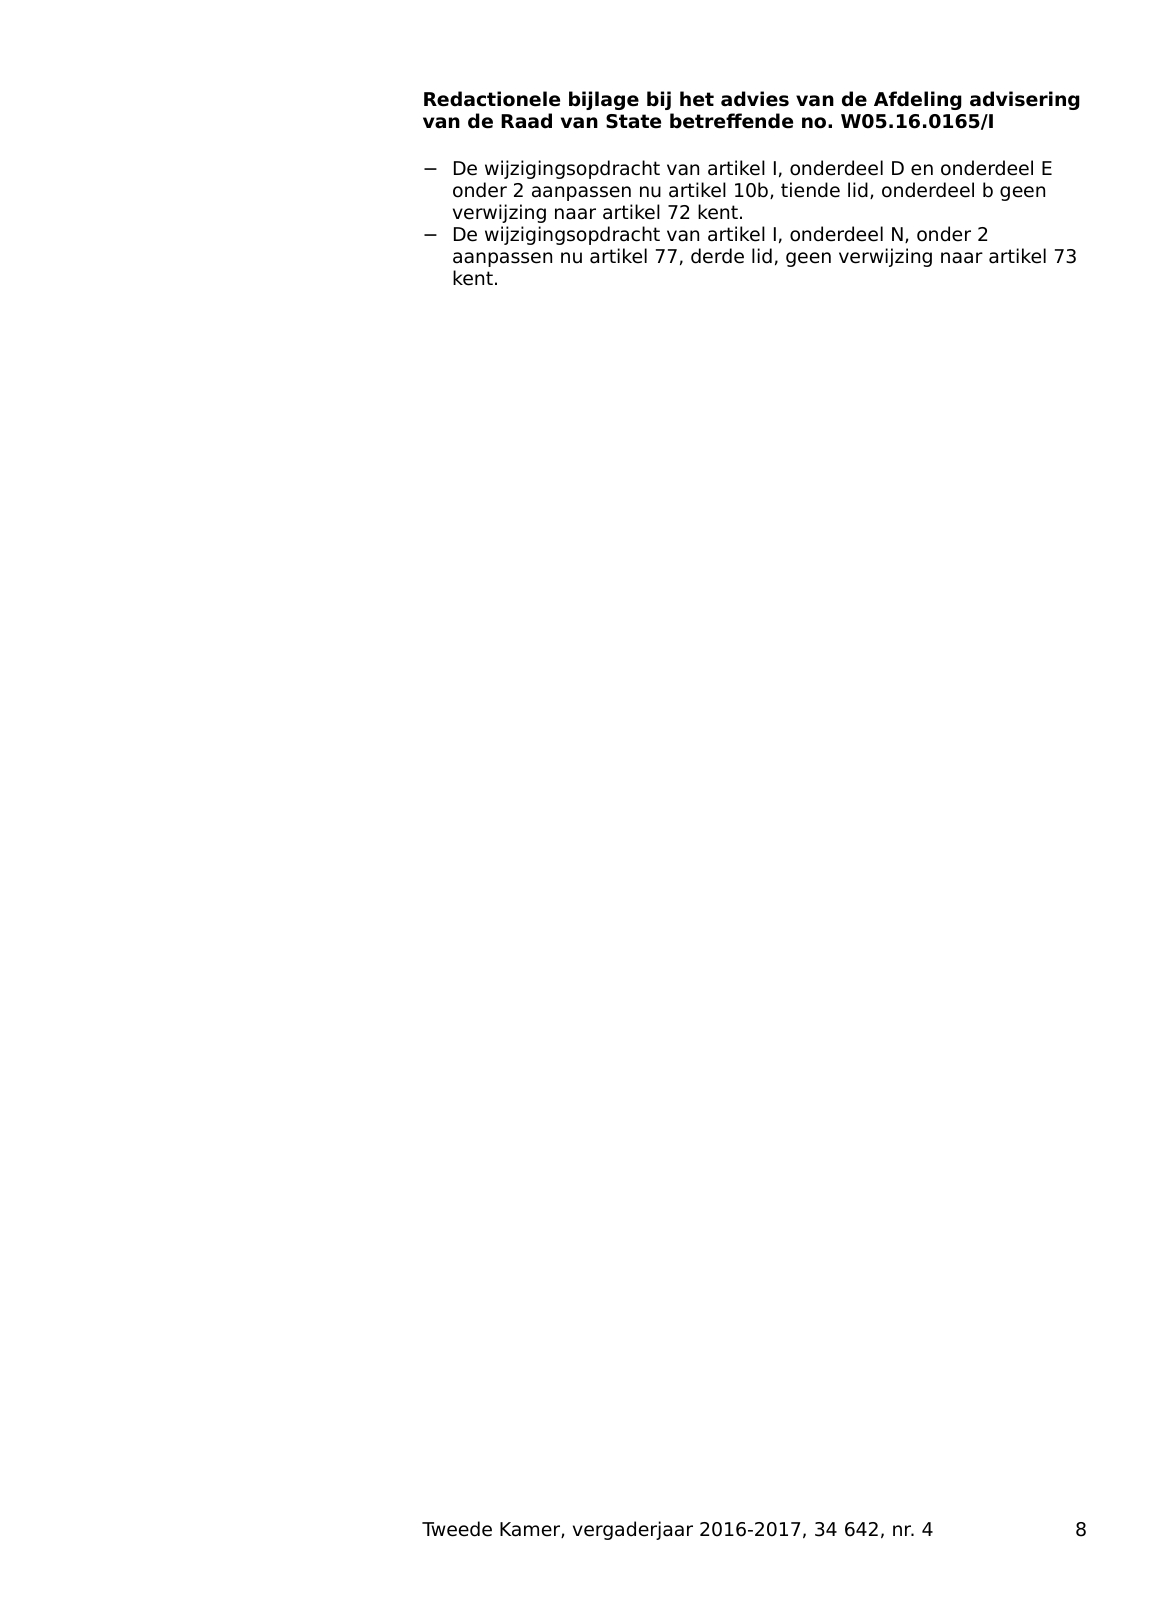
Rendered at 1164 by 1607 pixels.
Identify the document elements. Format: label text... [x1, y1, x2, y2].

subtitle Redactionele bijlage bij het advies van de Afdeling advisering van de Raad van State betreffende no. W05.16.0165/I [77, 89, 1087, 133]
text − De wijzigingsopdracht van artikel I, onderdeel D en onderdeel E onder 2 aanpassen nu artikel 10b, tiende lid, onderdeel b geen verwijzing naar artikel 72 kent. [422, 158, 1087, 224]
text − De wijzigingsopdracht van artikel I, onderdeel N, onder 2 aanpassen nu artikel 77, derde lid, geen verwijzing naar artikel 73 kent. [422, 224, 1087, 290]
